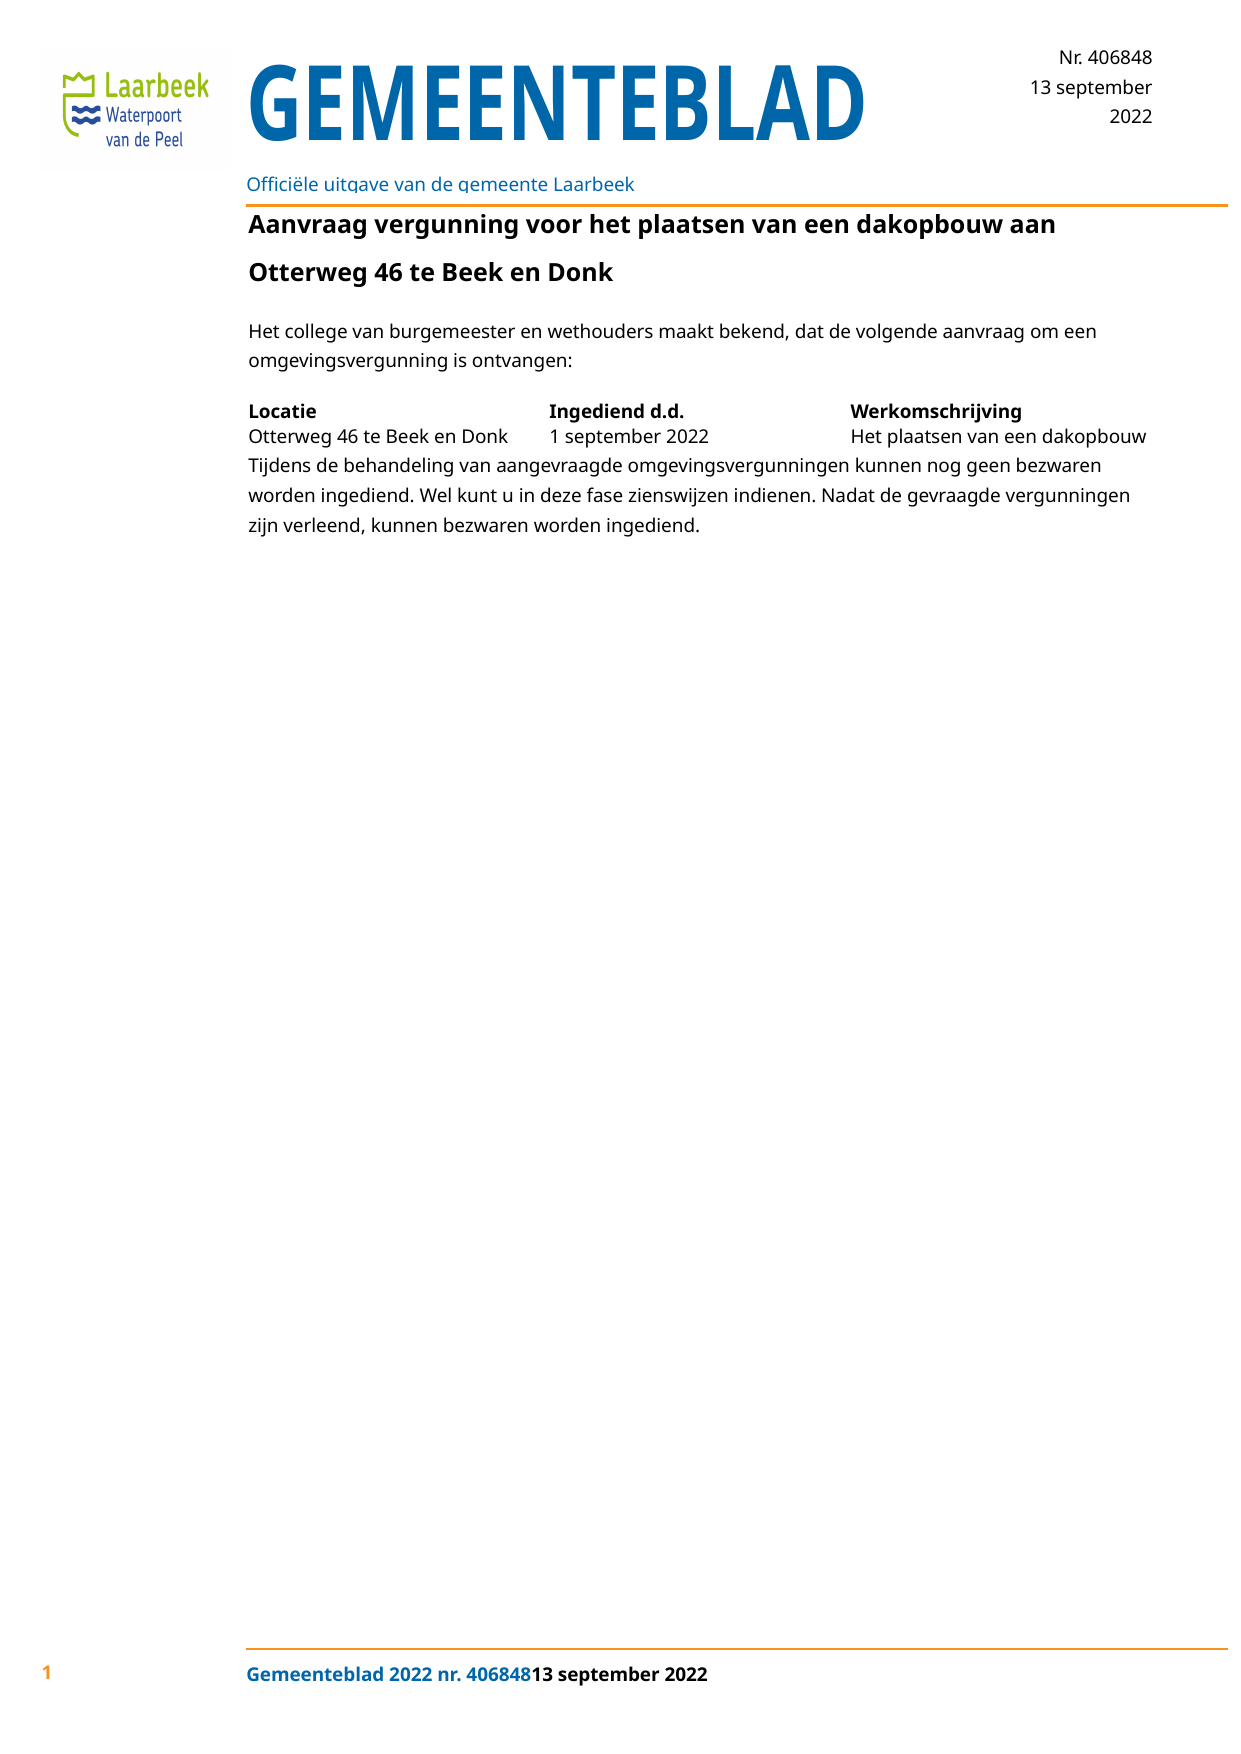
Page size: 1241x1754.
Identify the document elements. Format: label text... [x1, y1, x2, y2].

text Tijdens de behandeling van aangevraagde omgevingsvergunningen kunnen nog geen bezwaren worden ingediend. Wel kunt u in deze fase zienswijzen indienen. Nadat de gevraagde vergunningen zijn verleend, kunnen bezwaren worden ingediend. [248, 453, 1152, 538]
table_cell Otterweg 46 te Beek en Donk [248, 424, 549, 449]
text Aanvraag vergunning voor het plaatsen van een dakopbouw aan Otterweg 46 te Beek en Donk [248, 207, 1152, 288]
table_header Ingediend d.d. [549, 398, 850, 424]
text Het college van burgemeester en wethouders maakt bekend, dat de volgende aanvraag om een omgevingsvergunning is ontvangen: [248, 318, 1152, 373]
table_cell Het plaatsen van een dakopbouw [850, 424, 1152, 449]
table_header Werkomschrijving [850, 398, 1152, 424]
picture [41, 47, 231, 172]
table_cell 1 september 2022 [549, 424, 850, 449]
table_header Locatie [248, 398, 549, 424]
